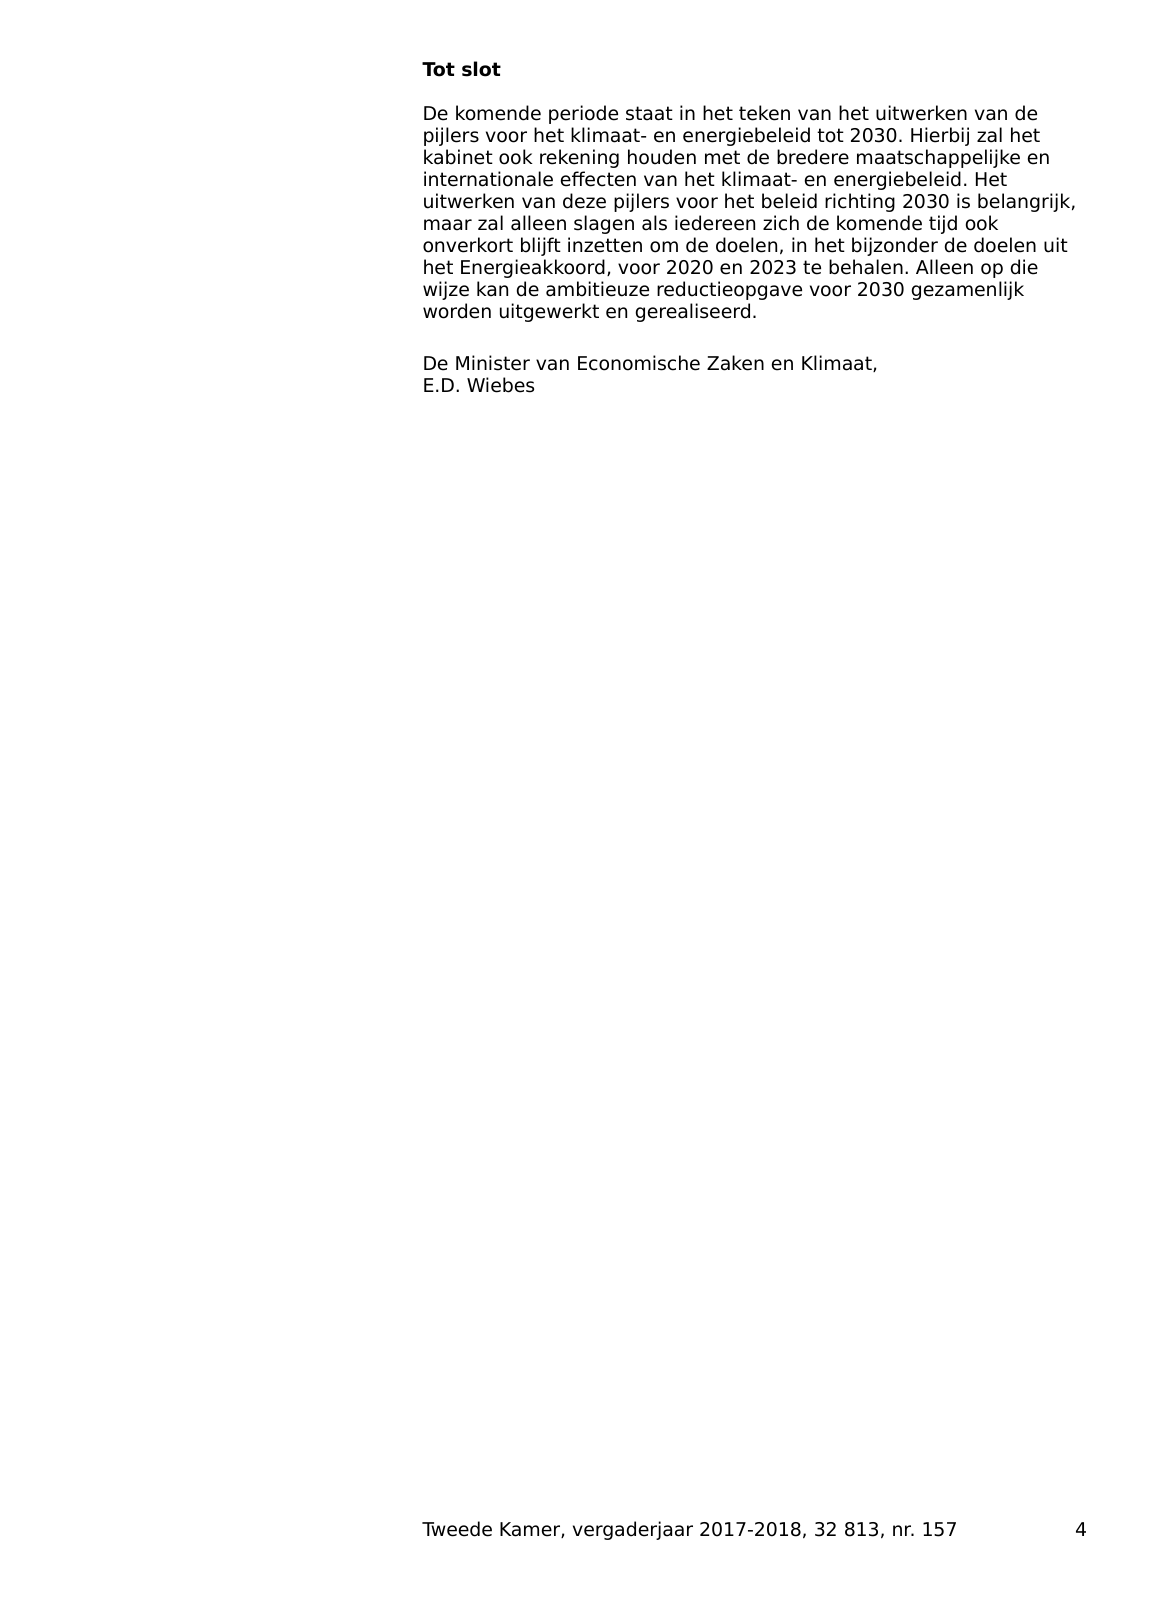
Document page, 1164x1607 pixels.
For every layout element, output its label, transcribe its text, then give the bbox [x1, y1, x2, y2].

text De komende periode staat in het teken van het uitwerken van de pijlers voor het klimaat- en energiebeleid tot 2030. Hierbij zal het kabinet ook rekening houden met de bredere maatschappelijke en internationale effecten van het klimaat- en energiebeleid. Het uitwerken van deze pijlers voor het beleid richting 2030 is belangrijk, maar zal alleen slagen als iedereen zich de komende tijd ook onverkort blijft inzetten om de doelen, in het bijzonder de doelen uit het Energieakkoord, voor 2020 en 2023 te behalen. Alleen op die wijze kan de ambitieuze reductieopgave voor 2030 gezamenlijk worden uitgewerkt en gerealiseerd. [422, 103, 1087, 323]
text De Minister van Economische Zaken en Klimaat, E.D. Wiebes [422, 353, 1087, 397]
subtitle Tot slot [422, 59, 1087, 81]
